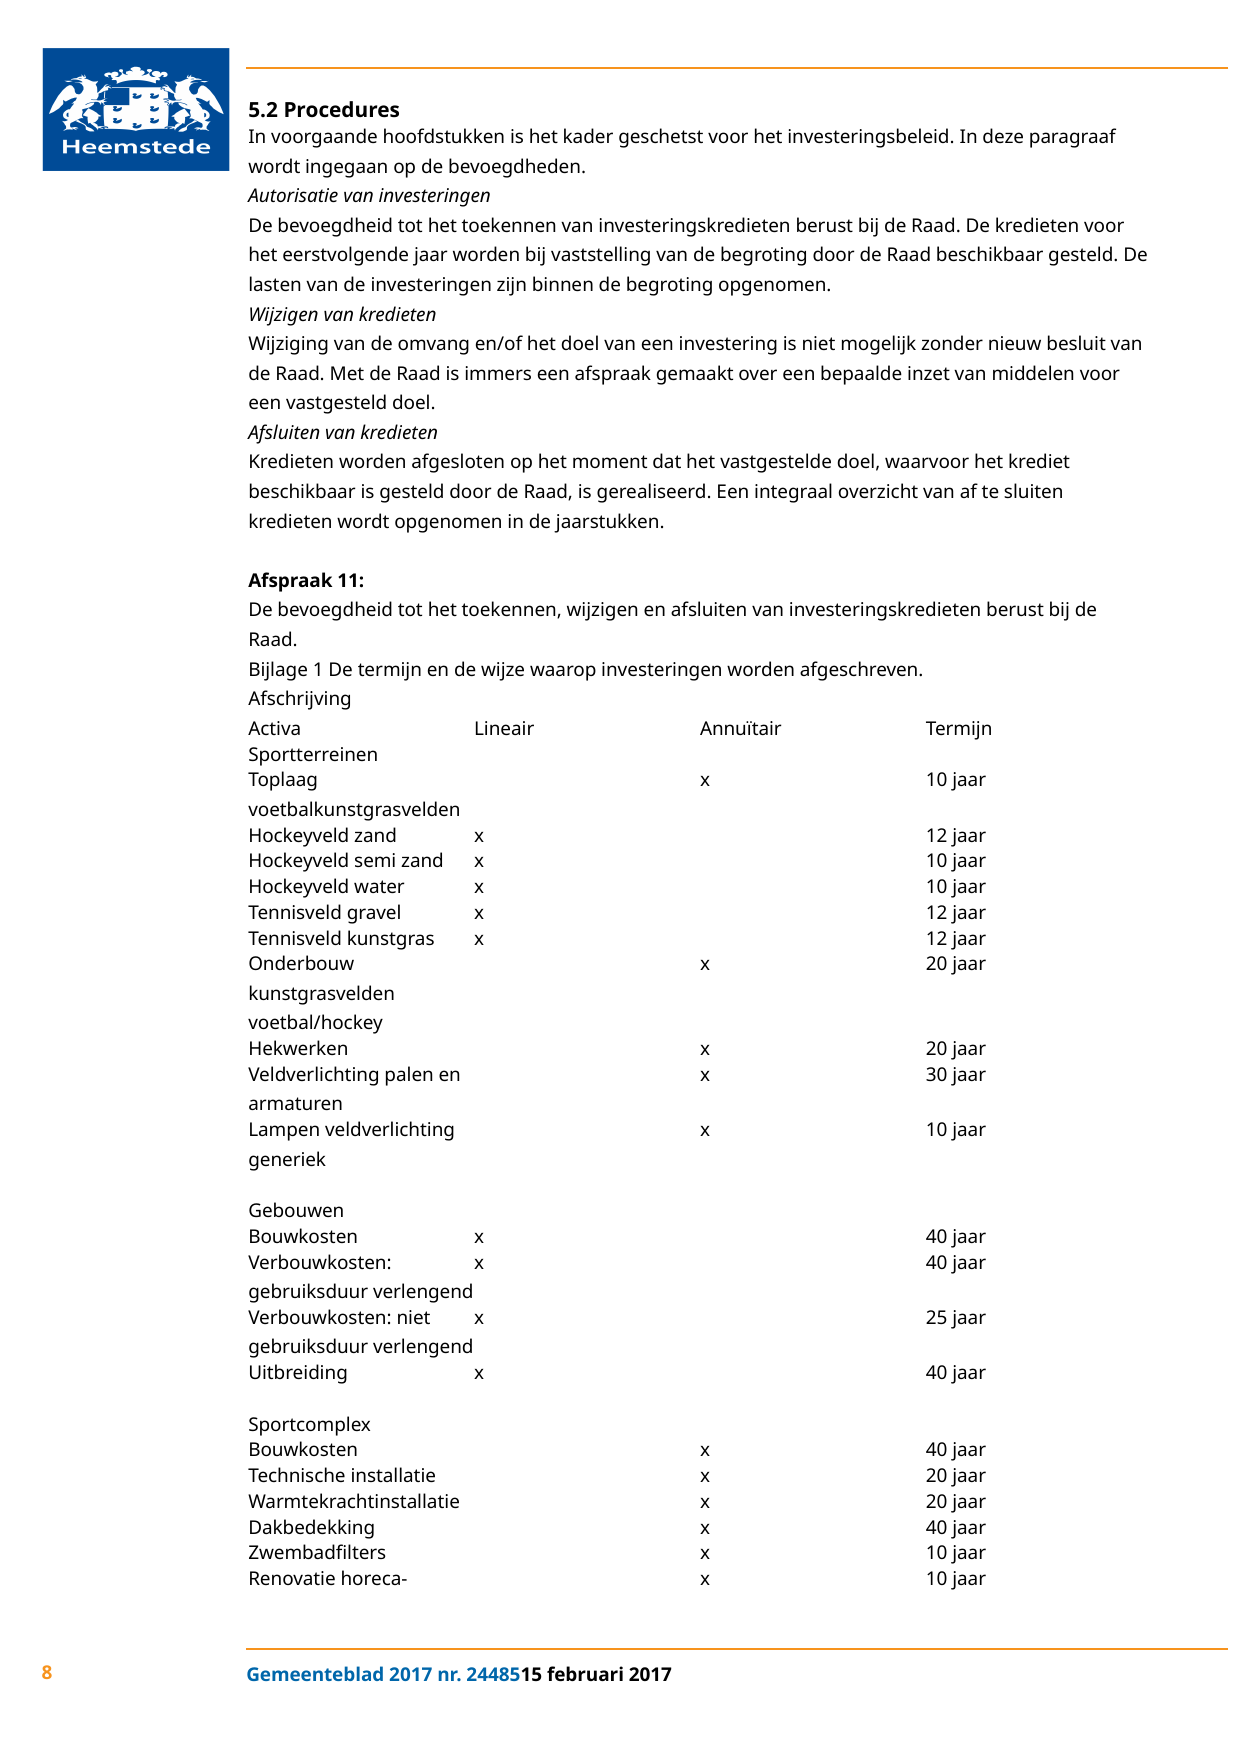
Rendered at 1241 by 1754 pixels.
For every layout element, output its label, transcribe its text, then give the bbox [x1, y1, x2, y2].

text Afsluiten van kredieten [248, 419, 1152, 445]
table_cell Hockeyveld semi zand [248, 848, 474, 873]
table_cell 40 jaar [926, 1514, 1152, 1539]
table_cell [700, 1411, 926, 1437]
table_cell 10 jaar [926, 1565, 1152, 1591]
table_cell [474, 1198, 700, 1223]
table_cell [248, 1385, 474, 1411]
table_cell Tennisveld kunstgras [248, 925, 474, 950]
table_cell x [700, 1061, 926, 1116]
table_cell [700, 848, 926, 873]
table_cell [474, 1540, 700, 1565]
table_cell [474, 1035, 700, 1061]
table_cell [474, 741, 700, 766]
text Kredieten worden afgesloten op het moment dat het vastgestelde doel, waarvoor het krediet beschikbaar is gesteld door de Raad, is gerealiseerd. Een integraal overzicht van af te sluiten kredieten wordt opgenomen in de jaarstukken. [248, 449, 1152, 533]
table_cell x [474, 925, 700, 950]
table_cell Technische installatie [248, 1463, 474, 1488]
table_cell 40 jaar [926, 1360, 1152, 1385]
table_cell [700, 1360, 926, 1385]
text De bevoegdheid tot het toekennen van investeringskredieten berust bij de Raad. De kredieten voor het eerstvolgende jaar worden bij vaststelling van de begroting door de Raad beschikbaar gesteld. De lasten van de investeringen zijn binnen de begroting opgenomen. [248, 212, 1152, 297]
table_cell [474, 950, 700, 1035]
table_cell 12 jaar [926, 822, 1152, 847]
table_cell [700, 1304, 926, 1359]
text Wijziging van de omvang en/of het doel van een investering is niet mogelijk zonder nieuw besluit van de Raad. Met de Raad is immers een afspraak gemaakt over een bepaalde inzet van middelen voor een vastgesteld doel. [248, 330, 1152, 415]
table_cell [474, 1172, 700, 1197]
table_cell Hekwerken [248, 1035, 474, 1061]
table_cell [474, 1437, 700, 1462]
table_header Termijn [926, 715, 1152, 741]
table_cell [926, 741, 1152, 766]
table_cell x [474, 1223, 700, 1249]
table_cell [474, 1463, 700, 1488]
table_cell [700, 1172, 926, 1197]
table_cell 10 jaar [926, 1116, 1152, 1172]
table_cell [926, 1411, 1152, 1437]
table_cell [926, 1385, 1152, 1411]
table_cell Dakbedekking [248, 1514, 474, 1539]
table_cell Bouwkosten [248, 1223, 474, 1249]
text Autorisatie van investeringen [248, 182, 1152, 208]
table_cell x [700, 950, 926, 1035]
table_cell x [700, 1437, 926, 1462]
table_cell 30 jaar [926, 1061, 1152, 1116]
text Bijlage 1 De termijn en de wijze waarop investeringen worden afgeschreven. [248, 656, 1152, 681]
table_cell x [700, 1565, 926, 1591]
text Afspraak 11: [248, 567, 1152, 593]
picture [41, 47, 231, 172]
table_cell 20 jaar [926, 1488, 1152, 1514]
table_cell Lampen veldverlichting generiek [248, 1116, 474, 1172]
table_cell [474, 1116, 700, 1172]
table_cell Hockeyveld water [248, 873, 474, 899]
table_cell 10 jaar [926, 848, 1152, 873]
table_cell [474, 1565, 700, 1591]
table_cell 20 jaar [926, 1463, 1152, 1488]
table_cell Uitbreiding [248, 1360, 474, 1385]
table_cell 40 jaar [926, 1437, 1152, 1462]
table_cell 20 jaar [926, 1035, 1152, 1061]
table_cell x [474, 899, 700, 925]
table_cell Tennisveld gravel [248, 899, 474, 925]
table_cell x [700, 1540, 926, 1565]
table_cell 40 jaar [926, 1249, 1152, 1304]
table_cell [700, 822, 926, 847]
table_cell Veldverlichting palen en armaturen [248, 1061, 474, 1116]
table_cell [474, 1411, 700, 1437]
text Afschrijving [248, 685, 1152, 711]
table_cell 20 jaar [926, 950, 1152, 1035]
table_header Lineair [474, 715, 700, 741]
table_cell [700, 1249, 926, 1304]
table_cell x [474, 1249, 700, 1304]
table_cell Verbouwkosten: gebruiksduur verlengend [248, 1249, 474, 1304]
table_cell x [700, 766, 926, 822]
table_cell [474, 1061, 700, 1116]
table_cell [474, 1385, 700, 1411]
table_cell 12 jaar [926, 925, 1152, 950]
table_cell Renovatie horeca- [248, 1565, 474, 1591]
table_cell Sportcomplex [248, 1411, 474, 1437]
text In voorgaande hoofdstukken is het kader geschetst voor het investeringsbeleid. In deze paragraaf wordt ingegaan op de bevoegdheden. [248, 123, 1152, 178]
table_cell [926, 1198, 1152, 1223]
table_cell 12 jaar [926, 899, 1152, 925]
text De bevoegdheid tot het toekennen, wijzigen en afsluiten van investeringskredieten berust bij de Raad. [248, 597, 1152, 652]
table_cell 40 jaar [926, 1223, 1152, 1249]
table_header Activa [248, 715, 474, 741]
table_cell x [700, 1116, 926, 1172]
text Wijzigen van kredieten [248, 301, 1152, 326]
table_cell Zwembadfilters [248, 1540, 474, 1565]
table_cell Onderbouw kunstgrasvelden voetbal/hockey [248, 950, 474, 1035]
table_cell Bouwkosten [248, 1437, 474, 1462]
table_cell [700, 1198, 926, 1223]
table_cell x [700, 1488, 926, 1514]
table_cell x [474, 822, 700, 847]
table_cell [248, 1172, 474, 1197]
table_cell [700, 1223, 926, 1249]
table_cell 25 jaar [926, 1304, 1152, 1359]
table_cell x [700, 1463, 926, 1488]
table_cell x [700, 1035, 926, 1061]
table_cell [926, 1172, 1152, 1197]
table_cell 10 jaar [926, 1540, 1152, 1565]
table_cell Hockeyveld zand [248, 822, 474, 847]
table_cell [700, 873, 926, 899]
table_cell Gebouwen [248, 1198, 474, 1223]
table_cell x [700, 1514, 926, 1539]
table_cell [474, 1514, 700, 1539]
table_cell x [474, 1360, 700, 1385]
table_cell 10 jaar [926, 873, 1152, 899]
table_cell x [474, 848, 700, 873]
table_cell x [474, 1304, 700, 1359]
table_header Annuïtair [700, 715, 926, 741]
table_cell [700, 1385, 926, 1411]
table_cell Sportterreinen [248, 741, 474, 766]
table_cell [474, 766, 700, 822]
table_cell [700, 899, 926, 925]
table_cell Warmtekrachtinstallatie [248, 1488, 474, 1514]
table_cell 10 jaar [926, 766, 1152, 822]
table_cell Toplaag voetbalkunstgrasvelden [248, 766, 474, 822]
table_cell [474, 1488, 700, 1514]
table_cell Verbouwkosten: niet gebruiksduur verlengend [248, 1304, 474, 1359]
table_cell [700, 925, 926, 950]
table_cell x [474, 873, 700, 899]
table_cell [700, 741, 926, 766]
text 5.2 Procedures [248, 95, 1152, 123]
